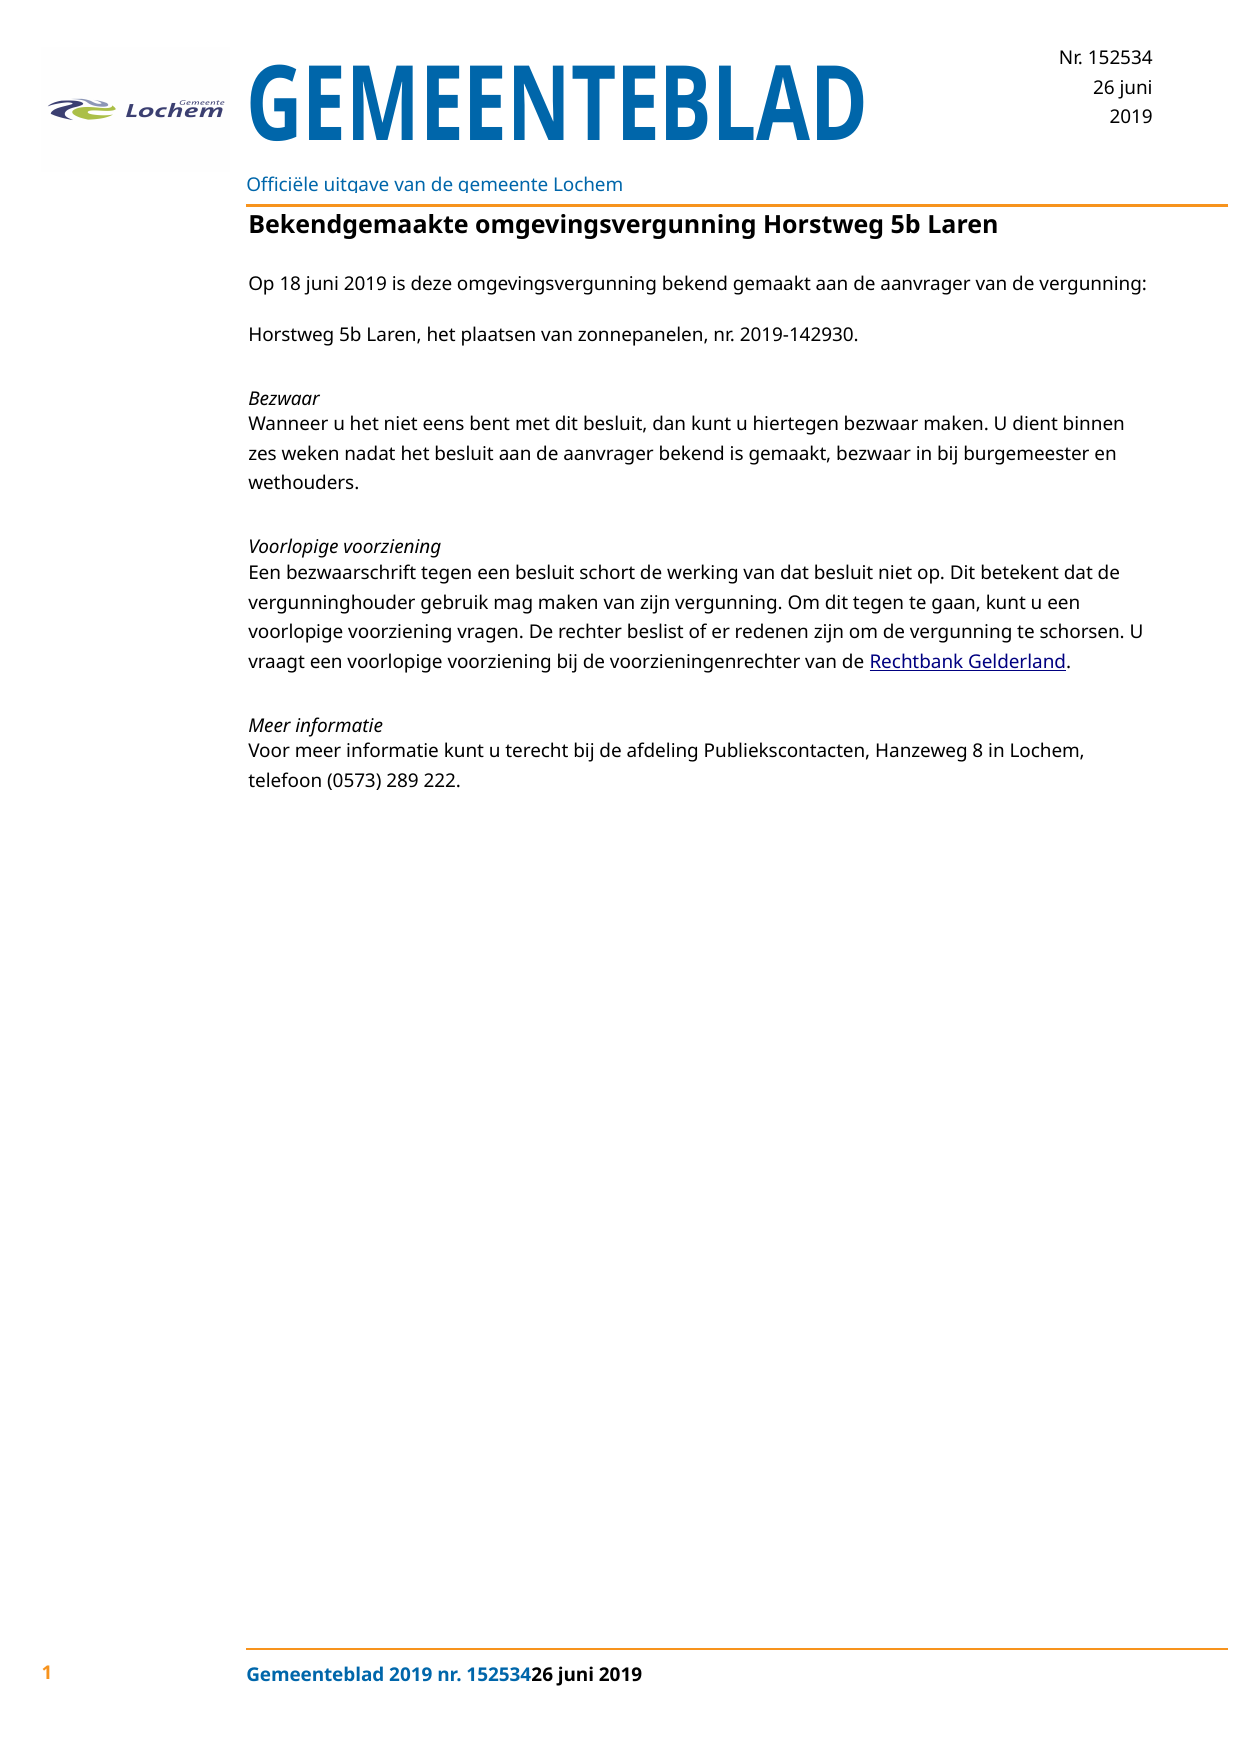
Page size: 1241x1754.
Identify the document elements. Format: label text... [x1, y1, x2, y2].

text Voorlopige voorziening [248, 533, 1152, 559]
text Horstweg 5b Laren, het plaatsen van zonnepanelen, nr. 2019-142930. [248, 321, 1152, 346]
text Bezwaar [248, 385, 1152, 410]
picture [41, 47, 231, 172]
text Meer informatie [248, 712, 1152, 738]
text Een bezwaarschrift tegen een besluit schort de werking van dat besluit niet op. Dit betekent dat de vergunninghouder gebruik mag maken van zijn vergunning. Om dit tegen te gaan, kunt u een voorlopige voorziening vragen. De rechter beslist of er redenen zijn om de vergunning te schorsen. U vraagt een voorlopige voorziening bij de voorzieningenrechter van de Rechtbank Gelderland. [248, 559, 1152, 674]
text Bekendgemaakte omgevingsvergunning Horstweg 5b Laren [248, 207, 1152, 241]
text Op 18 juni 2019 is deze omgevingsvergunning bekend gemaakt aan de aanvrager van de vergunning: [248, 270, 1152, 296]
text Voor meer informatie kunt u terecht bij de afdeling Publiekscontacten, Hanzeweg 8 in Lochem, telefoon (0573) 289 222. [248, 738, 1152, 793]
text Wanneer u het niet eens bent met dit besluit, dan kunt u hiertegen bezwaar maken. U dient binnen zes weken nadat het besluit aan de aanvrager bekend is gemaakt, bezwaar in bij burgemeester en wethouders. [248, 410, 1152, 495]
